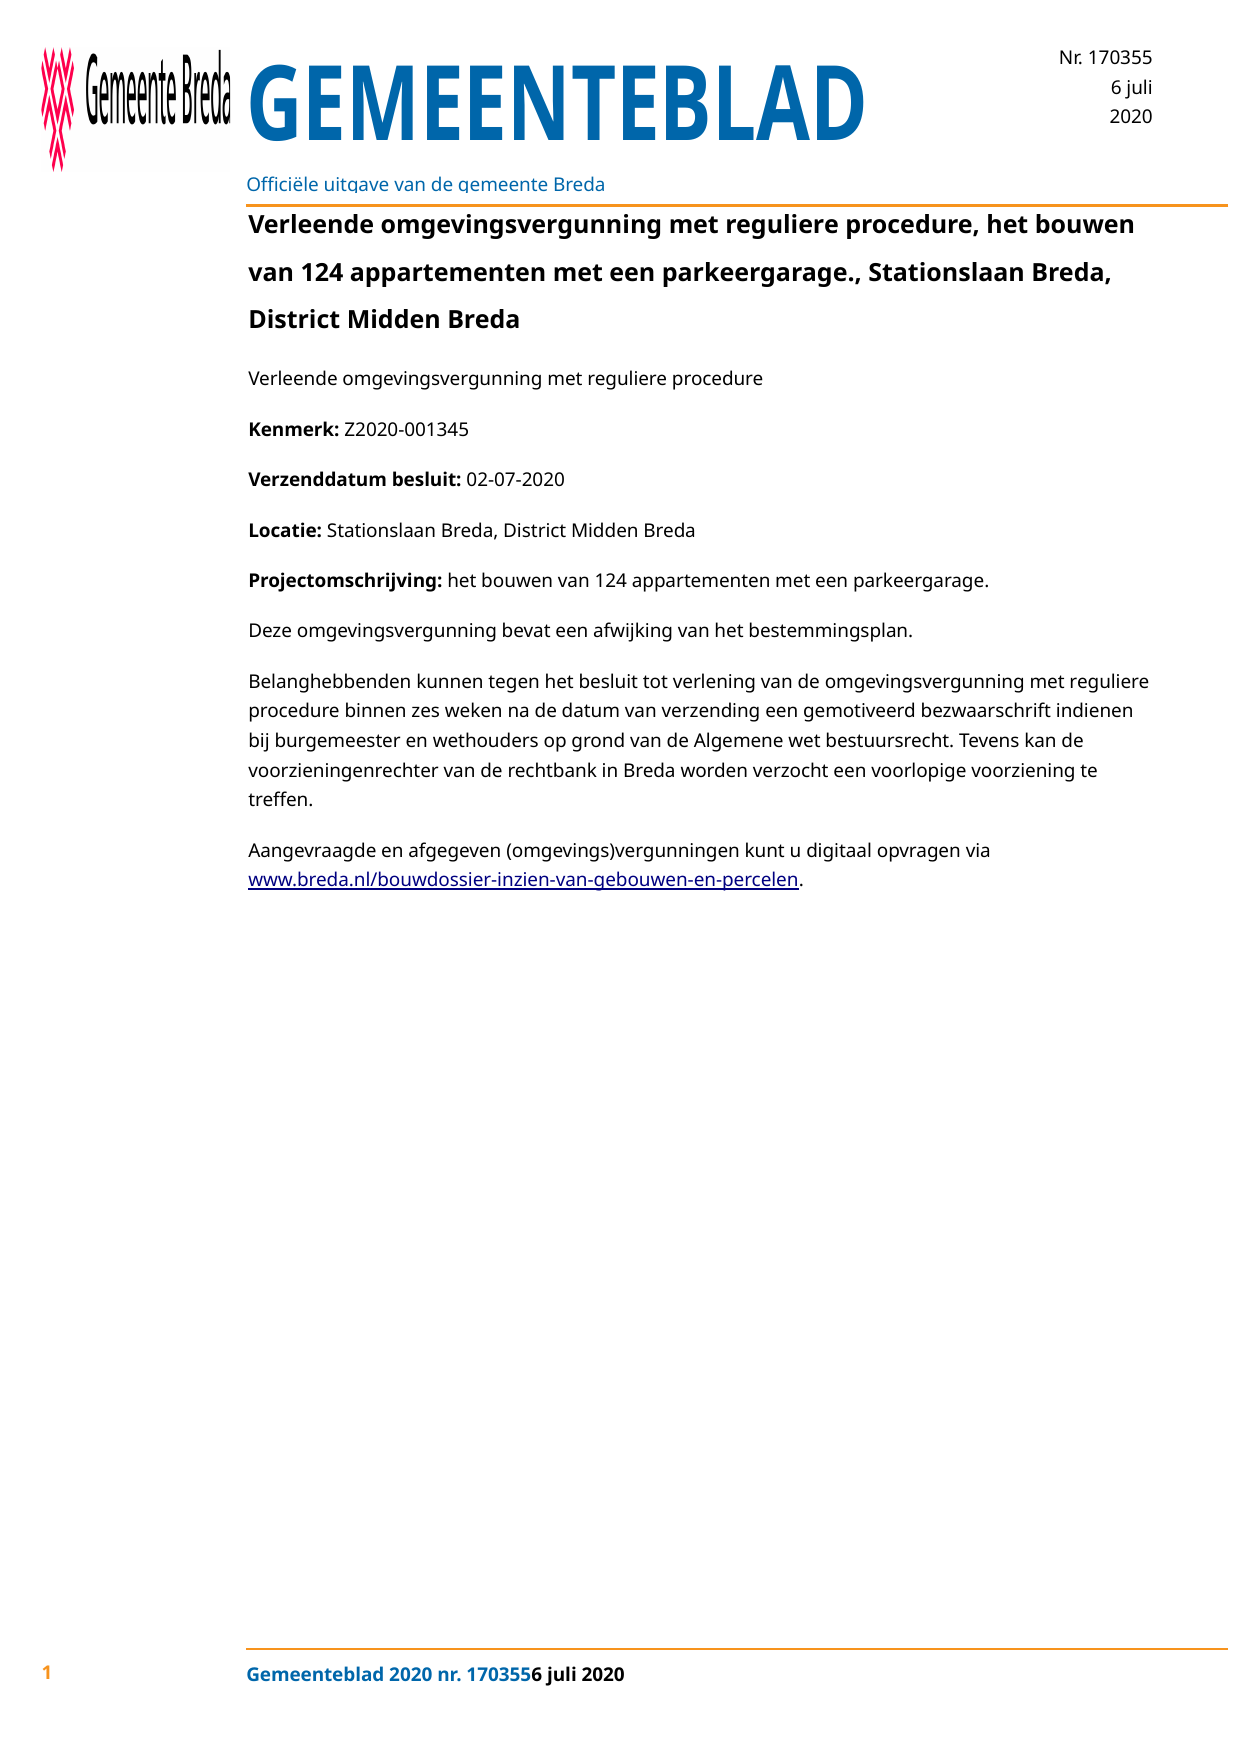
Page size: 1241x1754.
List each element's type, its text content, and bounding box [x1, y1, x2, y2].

text Kenmerk: Z2020-001345 [248, 416, 1152, 442]
text Aangevraagde en afgegeven (omgevings)vergunningen kunt u digitaal opvragen via www.breda.nl/bouwdossier-inzien-van-gebouwen-en-percelen. [248, 837, 1152, 892]
text Verleende omgevingsvergunning met reguliere procedure [248, 366, 1152, 391]
text Deze omgevingsvergunning bevat een afwijking van het bestemmingsplan. [248, 618, 1152, 643]
text Projectomschrijving: het bouwen van 124 appartementen met een parkeergarage. [248, 567, 1152, 593]
text Locatie: Stationslaan Breda, District Midden Breda [248, 517, 1152, 542]
text Verzenddatum besluit: 02-07-2020 [248, 466, 1152, 492]
picture [41, 47, 231, 172]
text Verleende omgevingsvergunning met reguliere procedure, het bouwen van 124 appartementen met een parkeergarage., Stationslaan Breda, District Midden Breda [248, 207, 1152, 336]
text Belanghebbenden kunnen tegen het besluit tot verlening van de omgevingsvergunning met reguliere procedure binnen zes weken na de datum van verzending een gemotiveerd bezwaarschrift indienen bij burgemeester en wethouders op grond van de Algemene wet bestuursrecht. Tevens kan de voorzieningenrechter van de rechtbank in Breda worden verzocht een voorlopige voorziening te treffen. [248, 668, 1152, 812]
